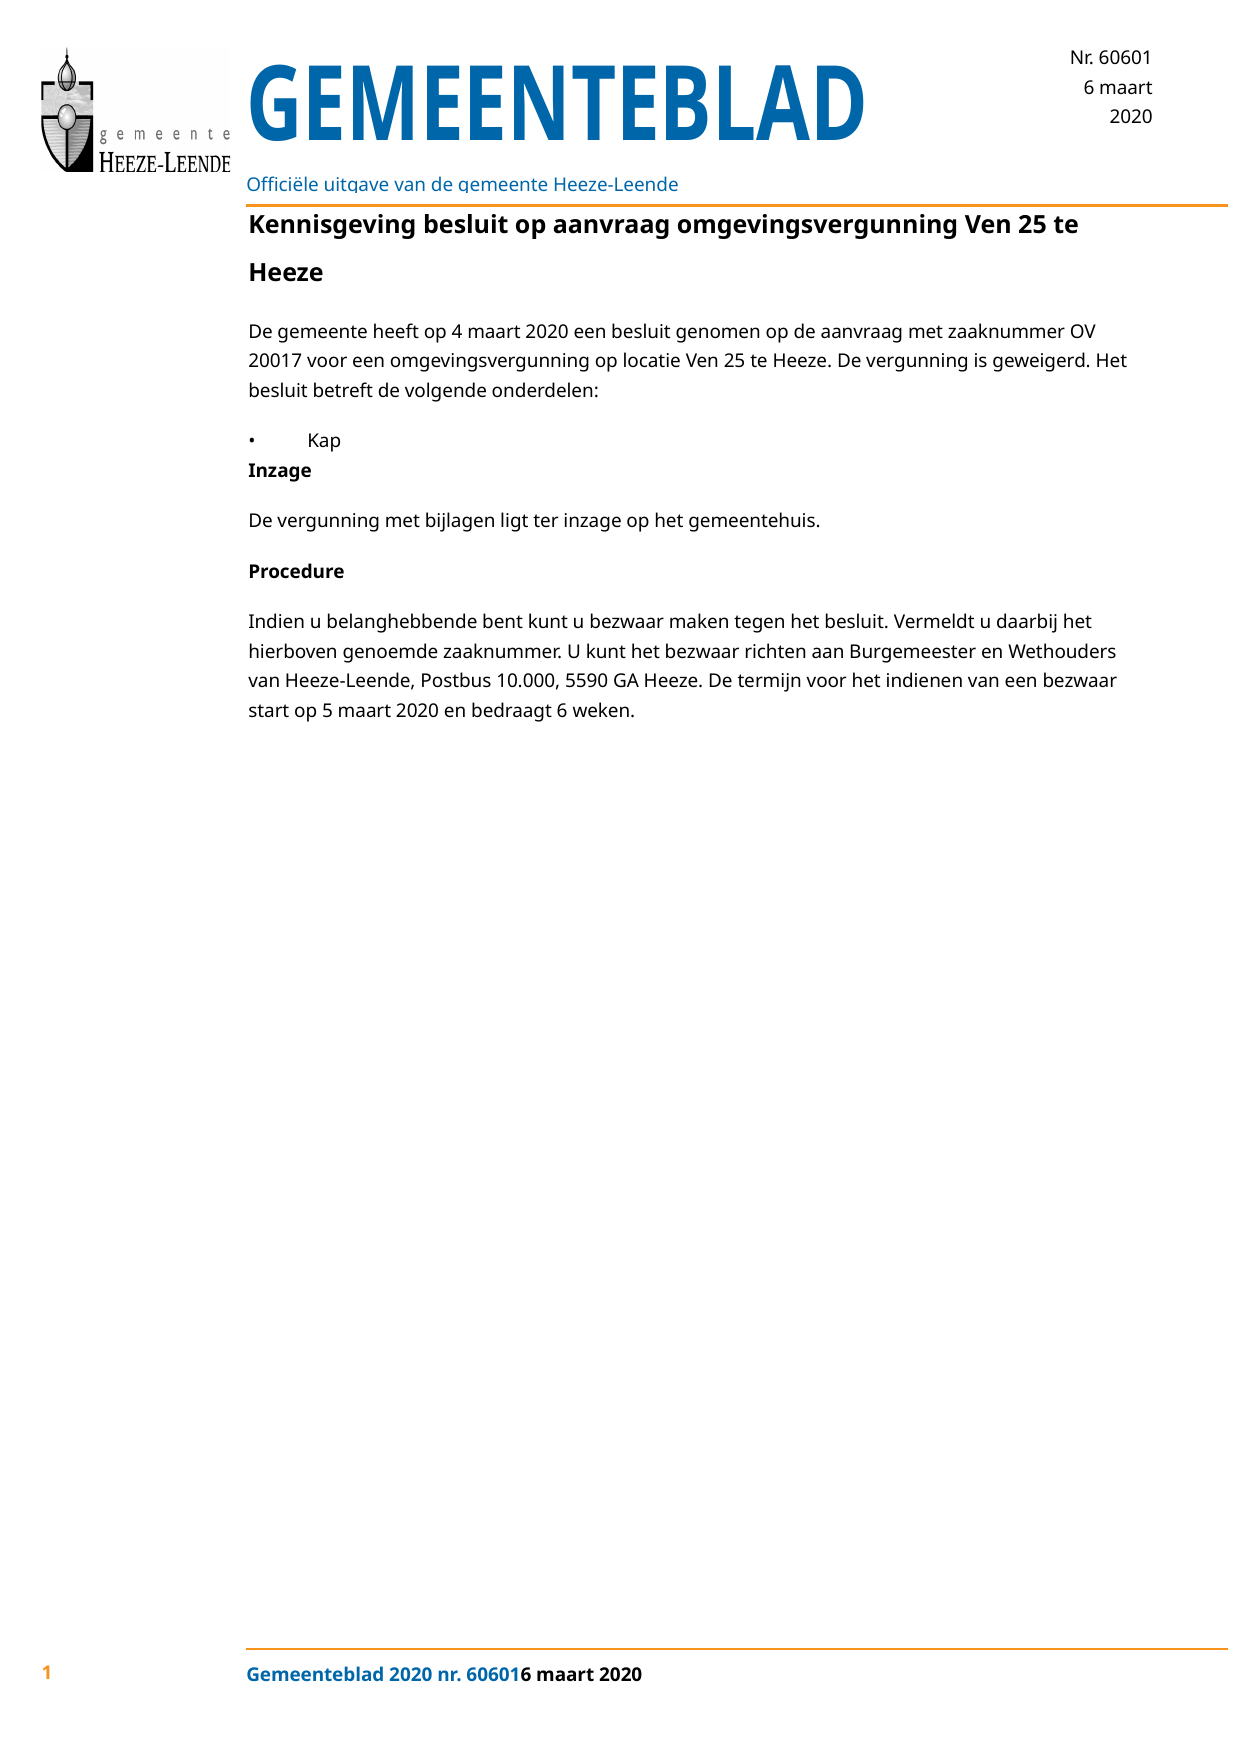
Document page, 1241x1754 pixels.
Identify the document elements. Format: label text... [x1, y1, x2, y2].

text Procedure [248, 558, 1152, 584]
text De gemeente heeft op 4 maart 2020 een besluit genomen op de aanvraag met zaaknummer OV 20017 voor een omgevingsvergunning op locatie Ven 25 te Heeze. De vergunning is geweigerd. Het besluit betreft de volgende onderdelen: [248, 318, 1152, 403]
text Inzage [248, 457, 1152, 483]
text De vergunning met bijlagen ligt ter inzage op het gemeentehuis. [248, 507, 1152, 533]
picture [41, 47, 231, 172]
text Kennisgeving besluit op aanvraag omgevingsvergunning Ven 25 te Heeze [248, 207, 1152, 288]
text Indien u belanghebbende bent kunt u bezwaar maken tegen het besluit. Vermeldt u daarbij het hierboven genoemde zaaknummer. U kunt het bezwaar richten aan Burgemeester en Wethouders van Heeze-Leende, Postbus 10.000, 5590 GA Heeze. De termijn voor het indienen van een bezwaar start op 5 maart 2020 en bedraagt 6 weken. [248, 608, 1152, 723]
list Kap [248, 427, 1152, 453]
